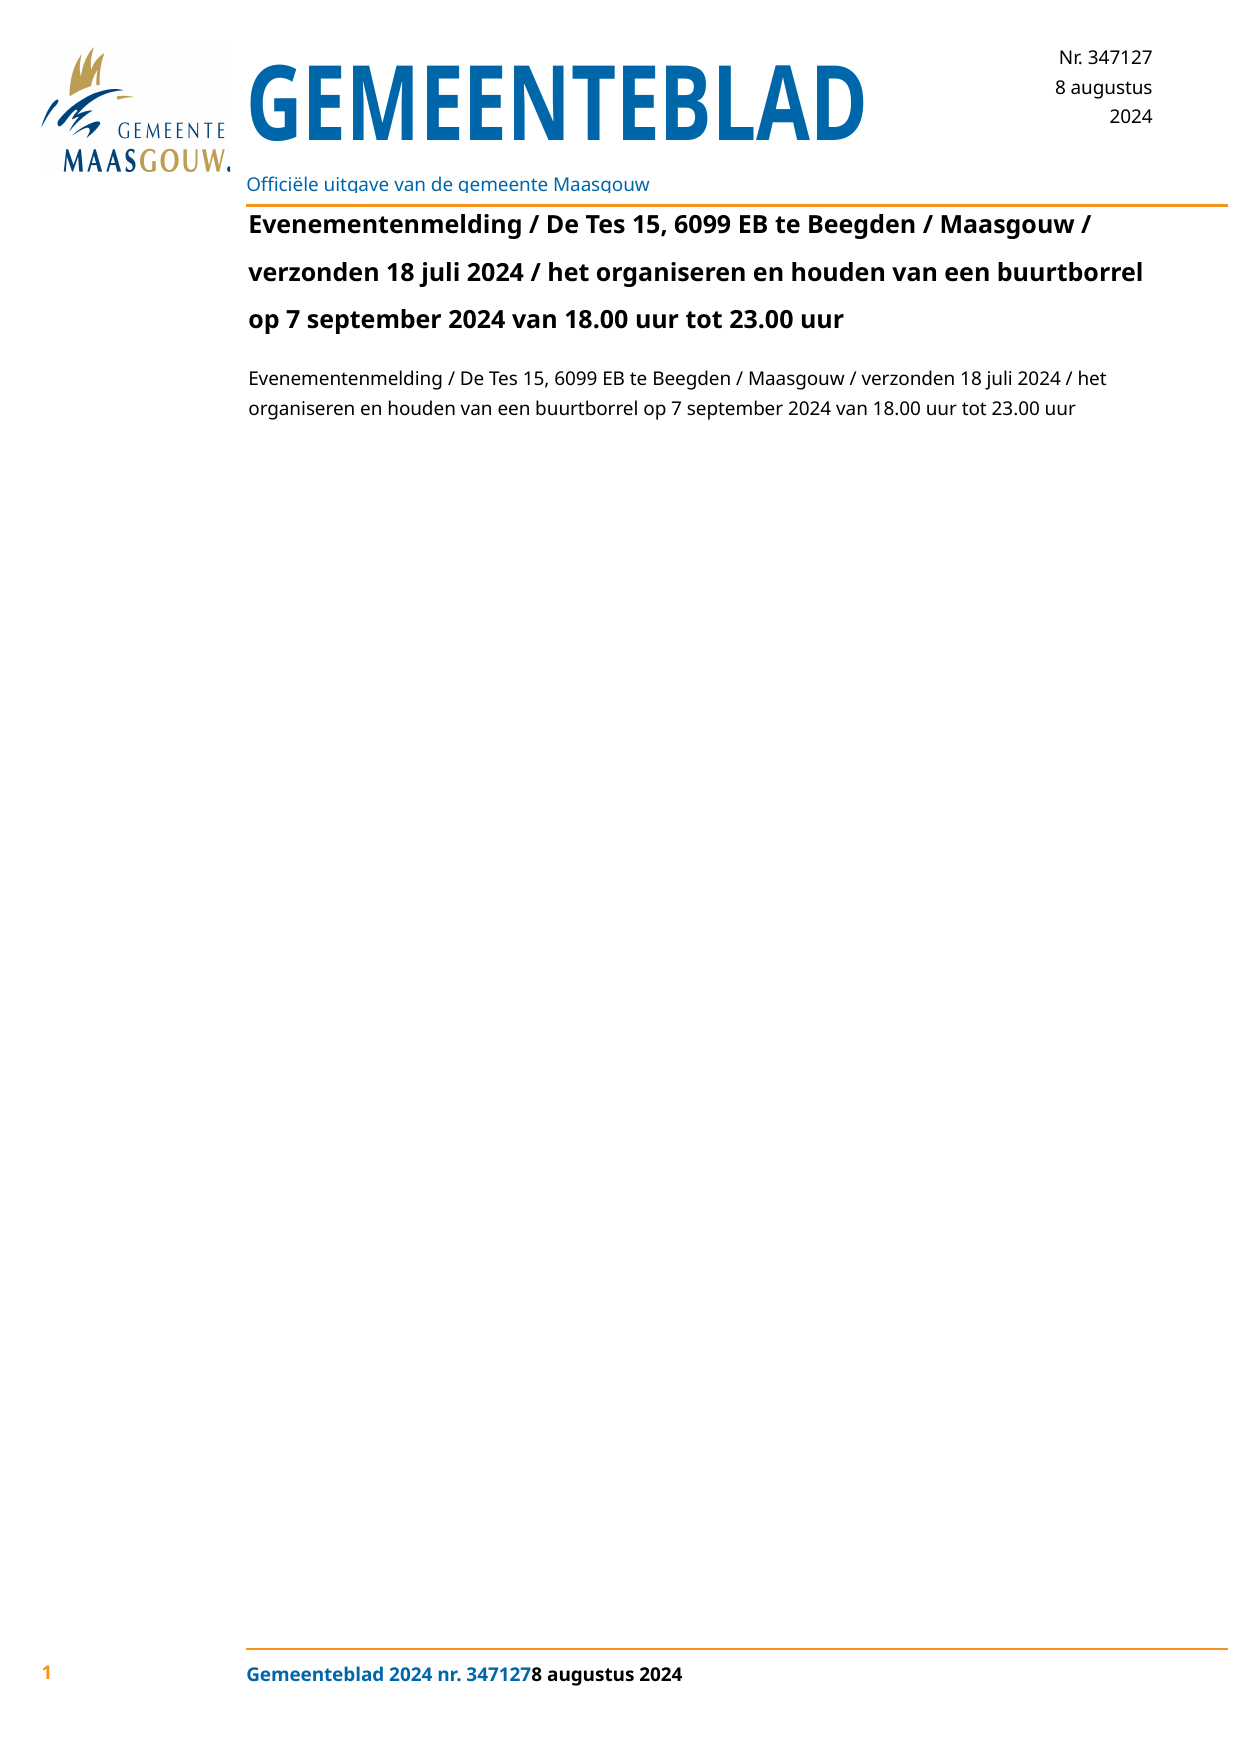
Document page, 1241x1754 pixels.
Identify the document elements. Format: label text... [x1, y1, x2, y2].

text Evenementenmelding / De Tes 15, 6099 EB te Beegden / Maasgouw / verzonden 18 juli 2024 / het organiseren en houden van een buurtborrel op 7 september 2024 van 18.00 uur tot 23.00 uur [248, 207, 1152, 336]
picture [41, 47, 231, 172]
text Evenementenmelding / De Tes 15, 6099 EB te Beegden / Maasgouw / verzonden 18 juli 2024 / het organiseren en houden van een buurtborrel op 7 september 2024 van 18.00 uur tot 23.00 uur [248, 366, 1152, 421]
